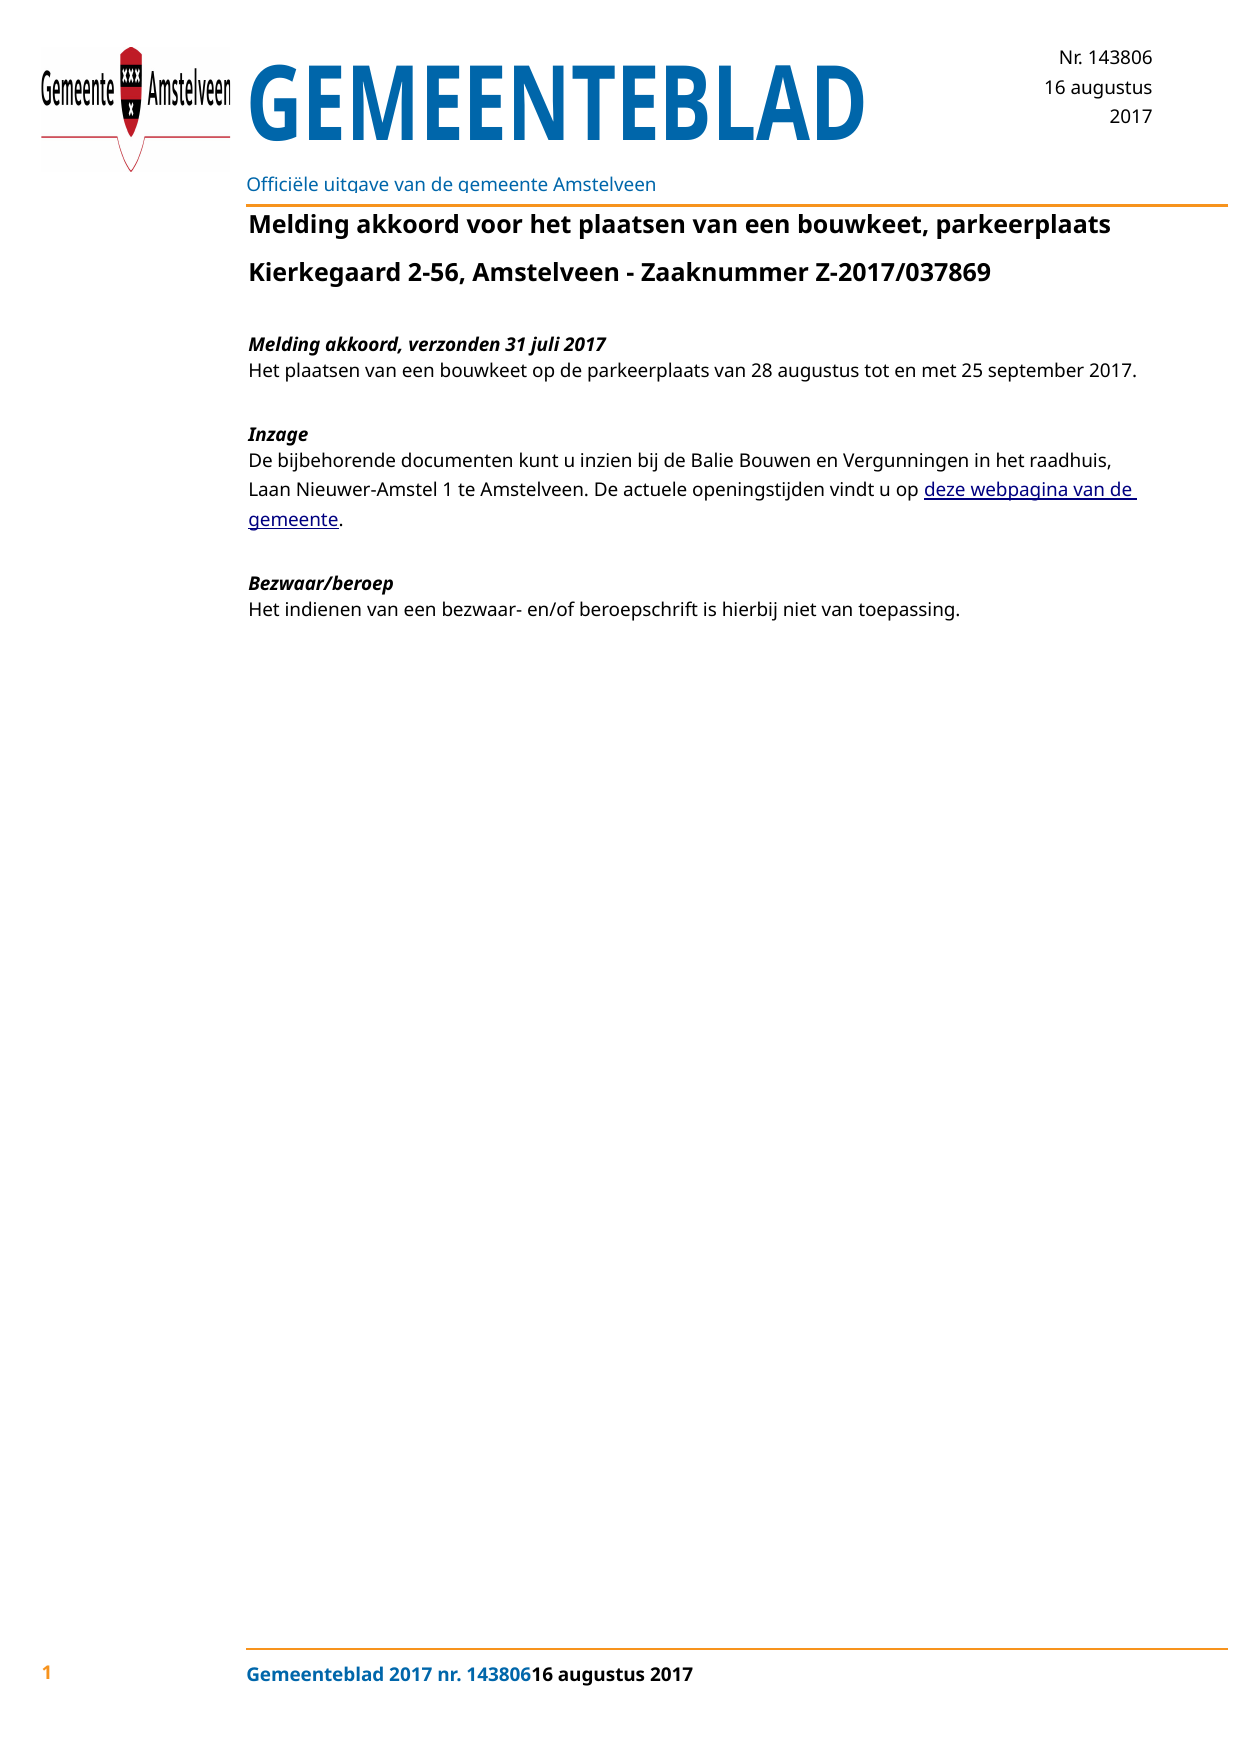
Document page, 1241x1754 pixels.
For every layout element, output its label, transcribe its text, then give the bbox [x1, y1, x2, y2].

text Melding akkoord, verzonden 31 juli 2017 [248, 331, 1152, 357]
text Melding akkoord voor het plaatsen van een bouwkeet, parkeerplaats Kierkegaard 2-56, Amstelveen - Zaaknummer Z-2017/037869 [248, 207, 1152, 288]
text Bezwaar/beroep [248, 570, 1152, 596]
picture [41, 47, 231, 172]
text Inzage [248, 421, 1152, 447]
text Het plaatsen van een bouwkeet op de parkeerplaats van 28 augustus tot en met 25 september 2017. [248, 357, 1152, 383]
text De bijbehorende documenten kunt u inzien bij de Balie Bouwen en Vergunningen in het raadhuis, Laan Nieuwer-Amstel 1 te Amstelveen. De actuele openingstijden vindt u op deze webpagina van de gemeente. [248, 447, 1152, 532]
text Het indienen van een bezwaar- en/of beroepschrift is hierbij niet van toepassing. [248, 596, 1152, 621]
